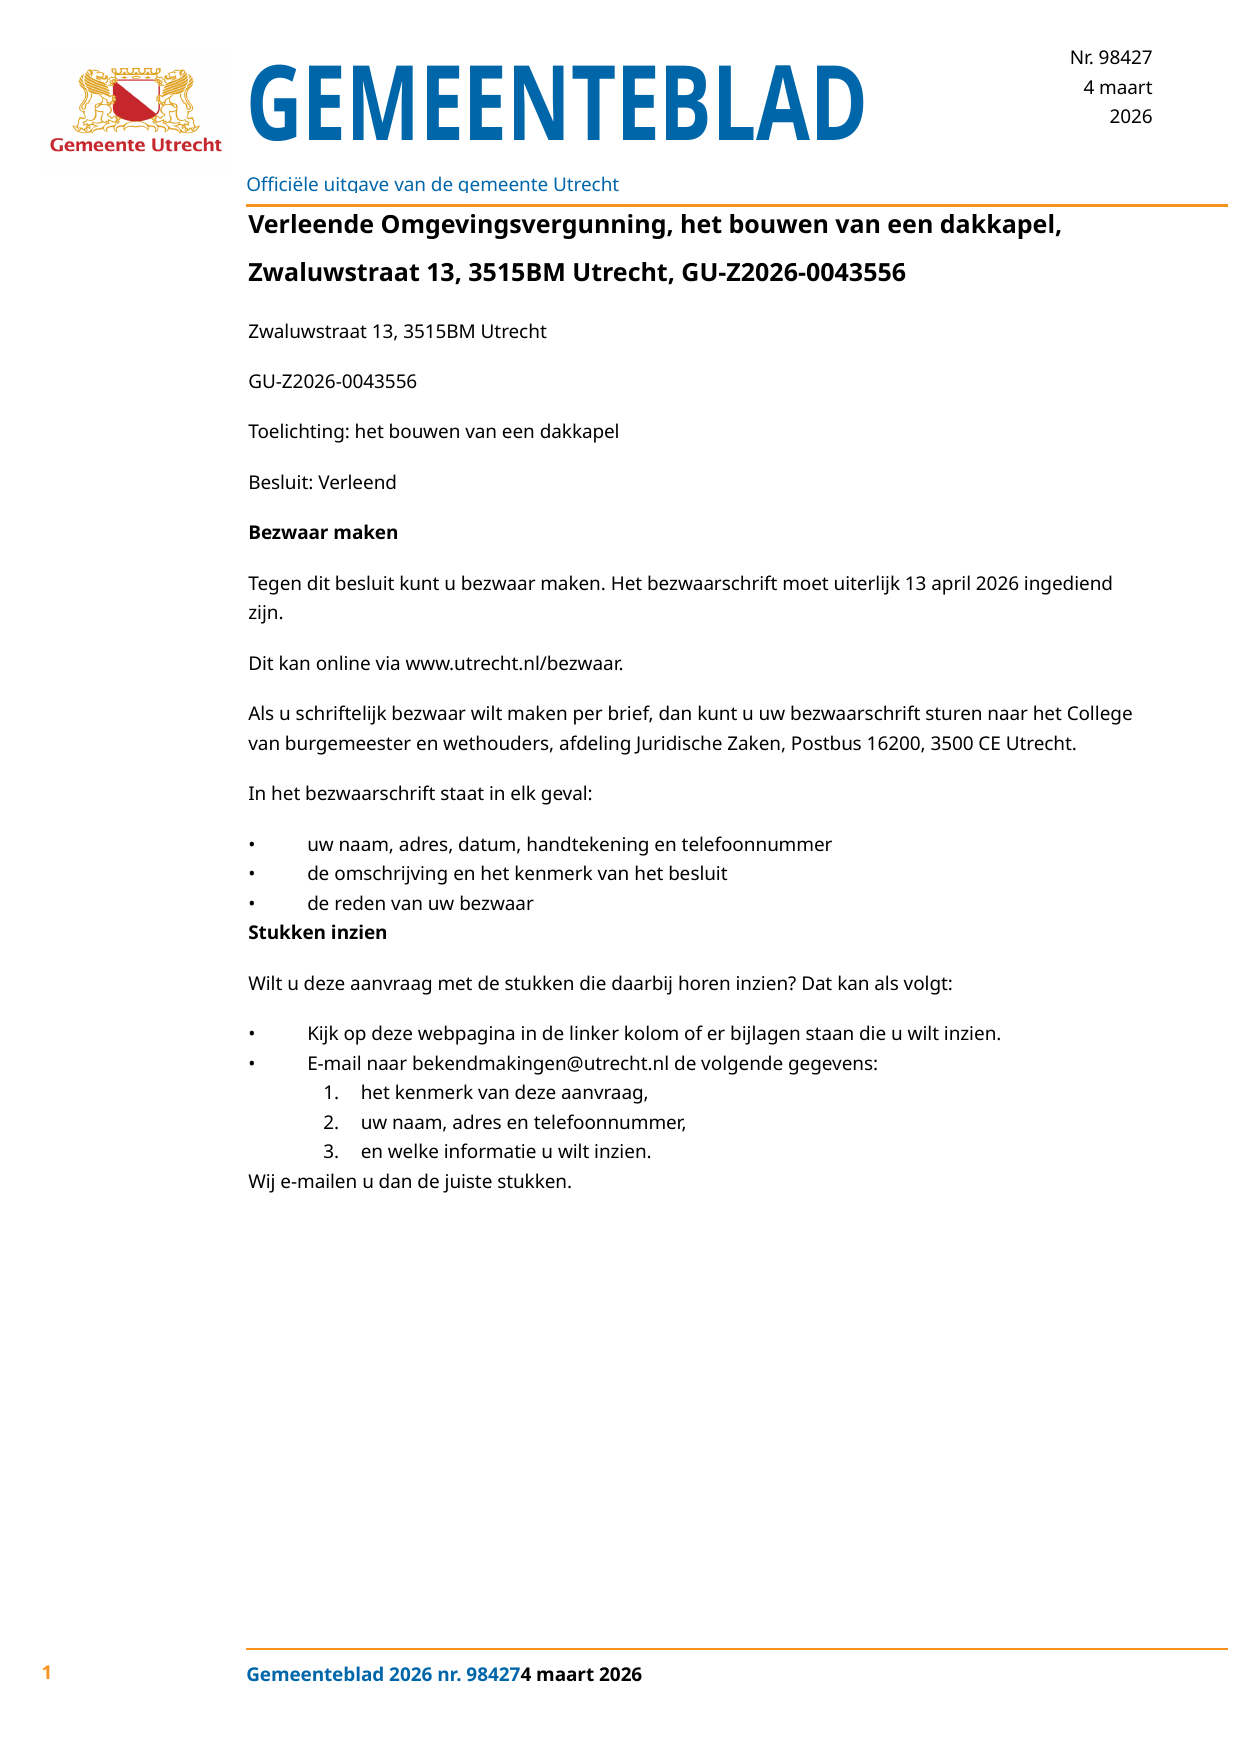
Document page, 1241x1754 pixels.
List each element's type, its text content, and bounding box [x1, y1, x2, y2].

list de reden van uw bezwaar [248, 890, 1152, 916]
text Toelichting: het bouwen van een dakkapel [248, 419, 1152, 444]
picture [41, 47, 231, 172]
text Verleende Omgevingsvergunning, het bouwen van een dakkapel, Zwaluwstraat 13, 3515BM Utrecht, GU-Z2026-0043556 [248, 207, 1152, 288]
text Besluit: Verleend [248, 469, 1152, 495]
text Wilt u deze aanvraag met de stukken die daarbij horen inzien? Dat kan als volgt: [248, 970, 1152, 996]
list de omschrijving en het kenmerk van het besluit [248, 860, 1152, 886]
text Als u schriftelijk bezwaar wilt maken per brief, dan kunt u uw bezwaarschrift sturen naar het College van burgemeester en wethouders, afdeling Juridische Zaken, Postbus 16200, 3500 CE Utrecht. [248, 700, 1152, 756]
list Kijk op deze webpagina in de linker kolom of er bijlagen staan die u wilt inzien. [248, 1020, 1152, 1046]
text Wij e-mailen u dan de juiste stukken. [248, 1168, 1152, 1194]
text Tegen dit besluit kunt u bezwaar maken. Het bezwaarschrift moet uiterlijk 13 april 2026 ingediend zijn. [248, 570, 1152, 625]
list en welke informatie u wilt inzien. [323, 1139, 1152, 1164]
text Zwaluwstraat 13, 3515BM Utrecht [248, 318, 1152, 344]
list het kenmerk van deze aanvraag, [323, 1079, 1152, 1105]
text Stukken inzien [248, 919, 1152, 945]
text In het bezwaarschrift staat in elk geval: [248, 780, 1152, 806]
list uw naam, adres en telefoonnummer, [323, 1109, 1152, 1135]
text GU-Z2026-0043556 [248, 368, 1152, 394]
list E-mail naar bekendmakingen@utrecht.nl de volgende gegevens: [248, 1050, 1152, 1076]
text Bezwaar maken [248, 519, 1152, 545]
list uw naam, adres, datum, handtekening en telefoonnummer [248, 831, 1152, 857]
text Dit kan online via www.utrecht.nl/bezwaar. [248, 650, 1152, 676]
